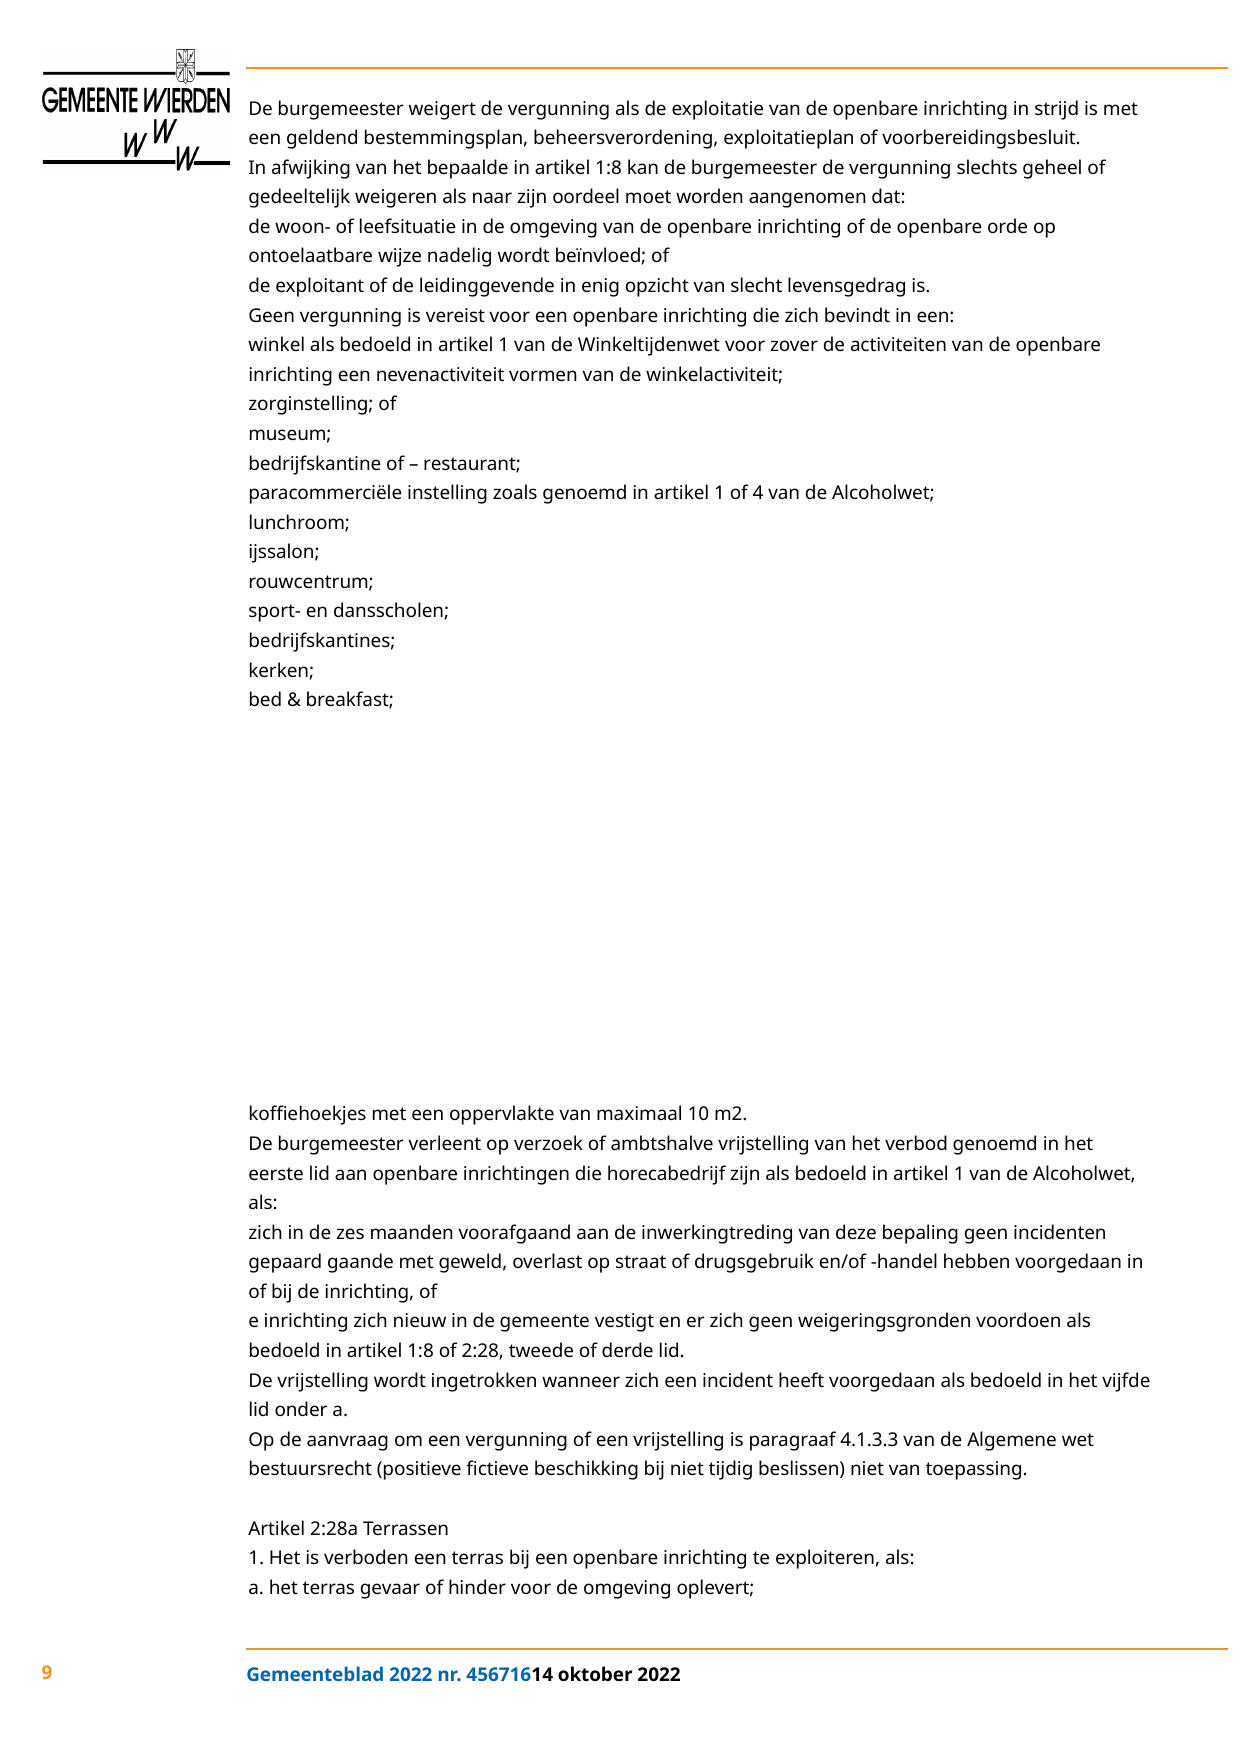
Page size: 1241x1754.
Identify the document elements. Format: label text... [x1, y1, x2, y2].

text In afwijking van het bepaalde in artikel 1:8 kan de burgemeester de vergunning slechts geheel of gedeeltelijk weigeren als naar zijn oordeel moet worden aangenomen dat: [248, 154, 1152, 209]
text rouwcentrum; [248, 568, 1152, 594]
text zich in de zes maanden voorafgaand aan de inwerkingtreding van deze bepaling geen incidenten gepaard gaande met geweld, overlast op straat of drugsgebruik en/of -handel hebben voorgedaan in of bij de inrichting, of [248, 1219, 1152, 1304]
text Op de aanvraag om een vergunning of een vrijstelling is paragraaf 4.1.3.3 van de Algemene wet bestuursrecht (positieve fictieve beschikking bij niet tijdig beslissen) niet van toepassing. [248, 1426, 1152, 1481]
text kerken; [248, 657, 1152, 683]
text sport- en dansscholen; [248, 598, 1152, 623]
text 1. Het is verboden een terras bij een openbare inrichting te exploiteren, als: [248, 1544, 1152, 1570]
text Geen vergunning is vereist voor een openbare inrichting die zich bevindt in een: [248, 302, 1152, 328]
text bedrijfskantines; [248, 627, 1152, 653]
text de woon- of leefsituatie in de omgeving van de openbare inrichting of de openbare orde op ontoelaatbare wijze nadelig wordt beïnvloed; of [248, 213, 1152, 268]
text bed & breakfast; [248, 686, 1152, 712]
text paracommerciële instelling zoals genoemd in artikel 1 of 4 van de Alcoholwet; [248, 479, 1152, 505]
text e inrichting zich nieuw in de gemeente vestigt en er zich geen weigeringsgronden voordoen als bedoeld in artikel 1:8 of 2:28, tweede of derde lid. [248, 1308, 1152, 1363]
text museum; [248, 420, 1152, 446]
text zorginstelling; of [248, 391, 1152, 416]
text koffiehoekjes met een oppervlakte van maximaal 10 m2. [248, 1101, 1152, 1126]
text de exploitant of de leidinggevende in enig opzicht van slecht levensgedrag is. [248, 272, 1152, 298]
text Artikel 2:28a Terrassen [248, 1515, 1152, 1541]
text De vrijstelling wordt ingetrokken wanneer zich een incident heeft voorgedaan als bedoeld in het vijfde lid onder a. [248, 1367, 1152, 1422]
text winkel als bedoeld in artikel 1 van de Winkeltijdenwet voor zover de activiteiten van de openbare inrichting een nevenactiviteit vormen van de winkelactiviteit; [248, 331, 1152, 387]
text De burgemeester weigert de vergunning als de exploitatie van de openbare inrichting in strijd is met een geldend bestemmingsplan, beheersverordening, exploitatieplan of voorbereidingsbesluit. [248, 95, 1152, 150]
text De burgemeester verleent op verzoek of ambtshalve vrijstelling van het verbod genoemd in het eerste lid aan openbare inrichtingen die horecabedrijf zijn als bedoeld in artikel 1 van de Alcoholwet, als: [248, 1130, 1152, 1215]
text ijssalon; [248, 538, 1152, 564]
text lunchroom; [248, 509, 1152, 535]
text a. het terras gevaar of hinder voor de omgeving oplevert; [248, 1574, 1152, 1600]
picture [41, 47, 231, 172]
text bedrijfskantine of – restaurant; [248, 450, 1152, 476]
